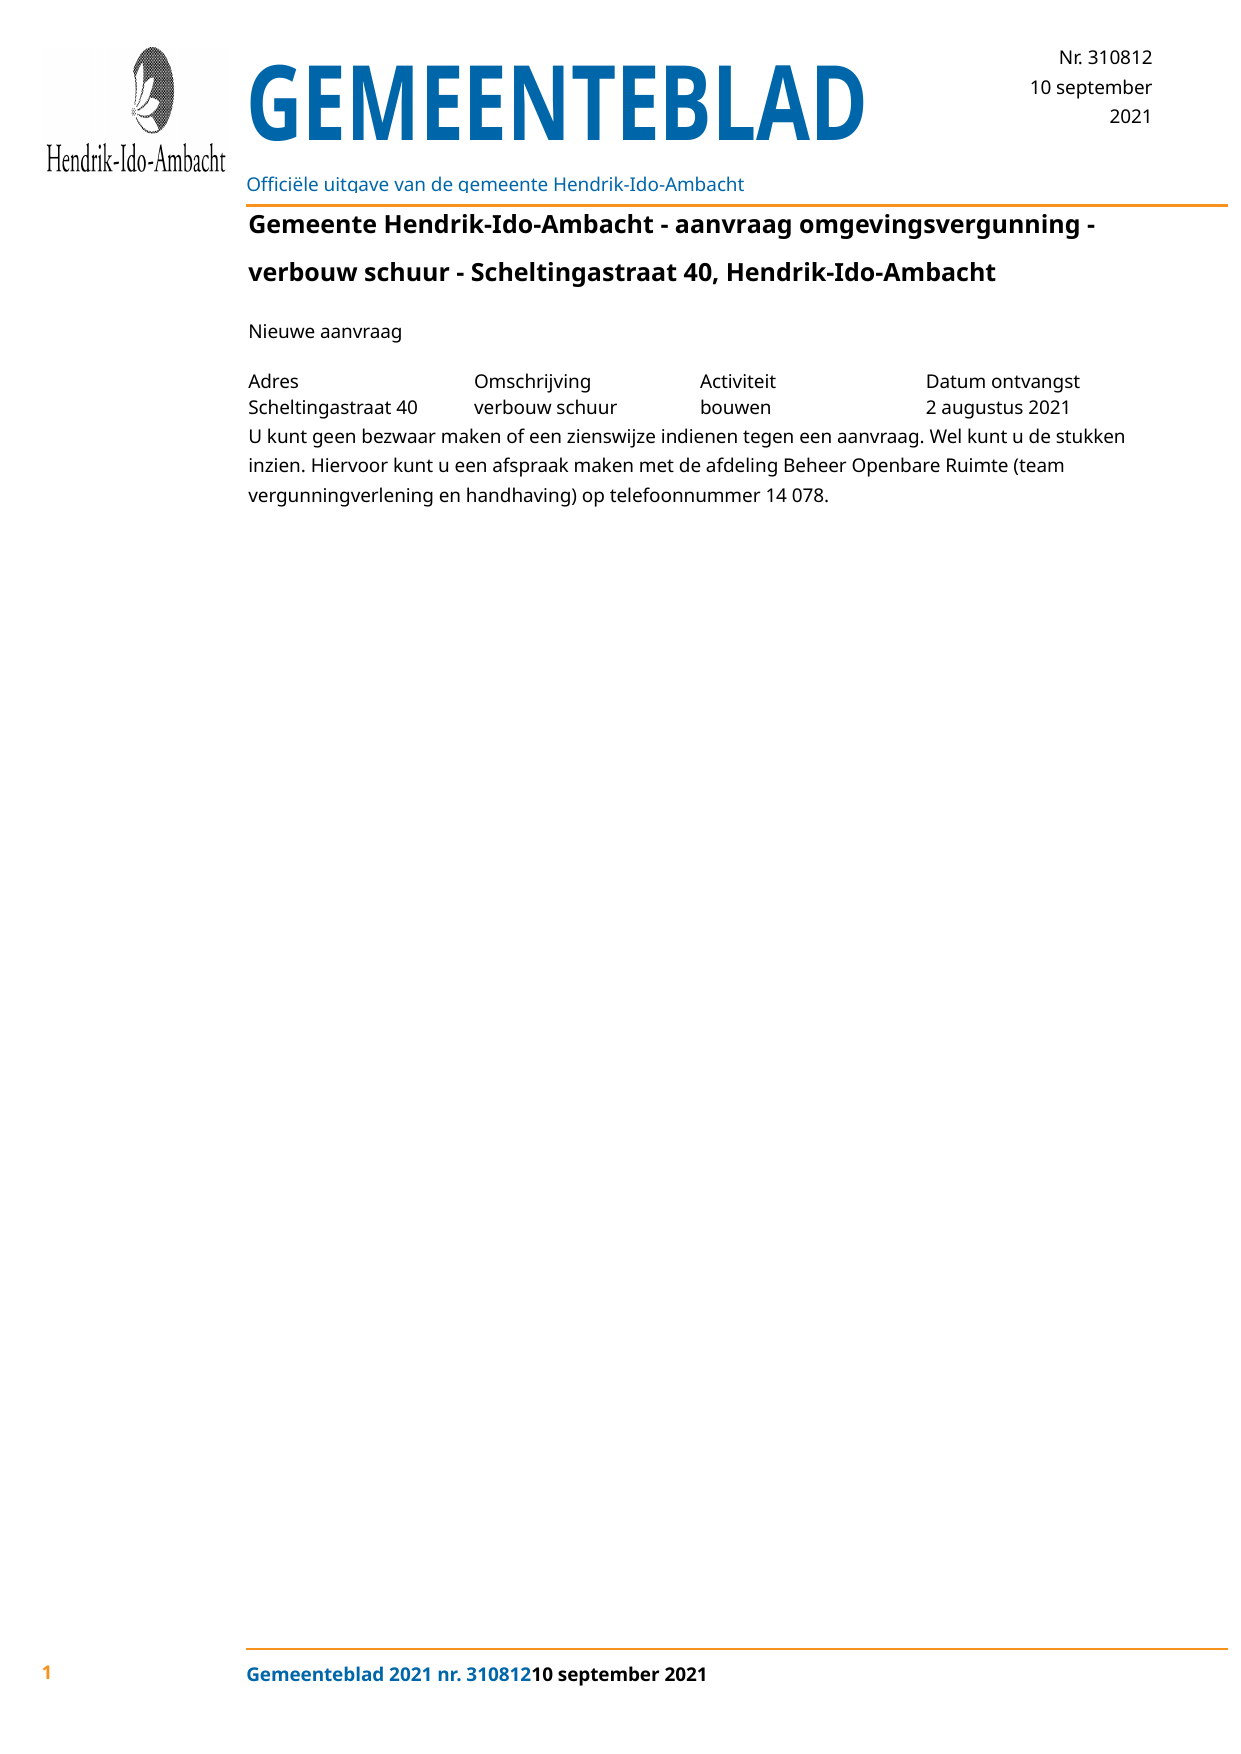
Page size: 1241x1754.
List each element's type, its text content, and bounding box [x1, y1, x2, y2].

table_header Activiteit [700, 369, 926, 394]
table_cell Scheltingastraat 40 [248, 394, 474, 420]
table_header Adres [248, 369, 474, 394]
table_header Datum ontvangst [926, 369, 1152, 394]
text Gemeente Hendrik-Ido-Ambacht - aanvraag omgevingsvergunning - verbouw schuur - Scheltingastraat 40, Hendrik-Ido-Ambacht [248, 207, 1152, 288]
text U kunt geen bezwaar maken of een zienswijze indienen tegen een aanvraag. Wel kunt u de stukken inzien. Hiervoor kunt u een afspraak maken met de afdeling Beheer Openbare Ruimte (team vergunningverlening en handhaving) op telefoonnummer 14 078. [248, 423, 1152, 508]
table_cell bouwen [700, 394, 926, 420]
picture [41, 47, 231, 172]
table_cell 2 augustus 2021 [926, 394, 1152, 420]
table_cell verbouw schuur [474, 394, 700, 420]
table_header Omschrijving [474, 369, 700, 394]
text Nieuwe aanvraag [248, 318, 1152, 344]
